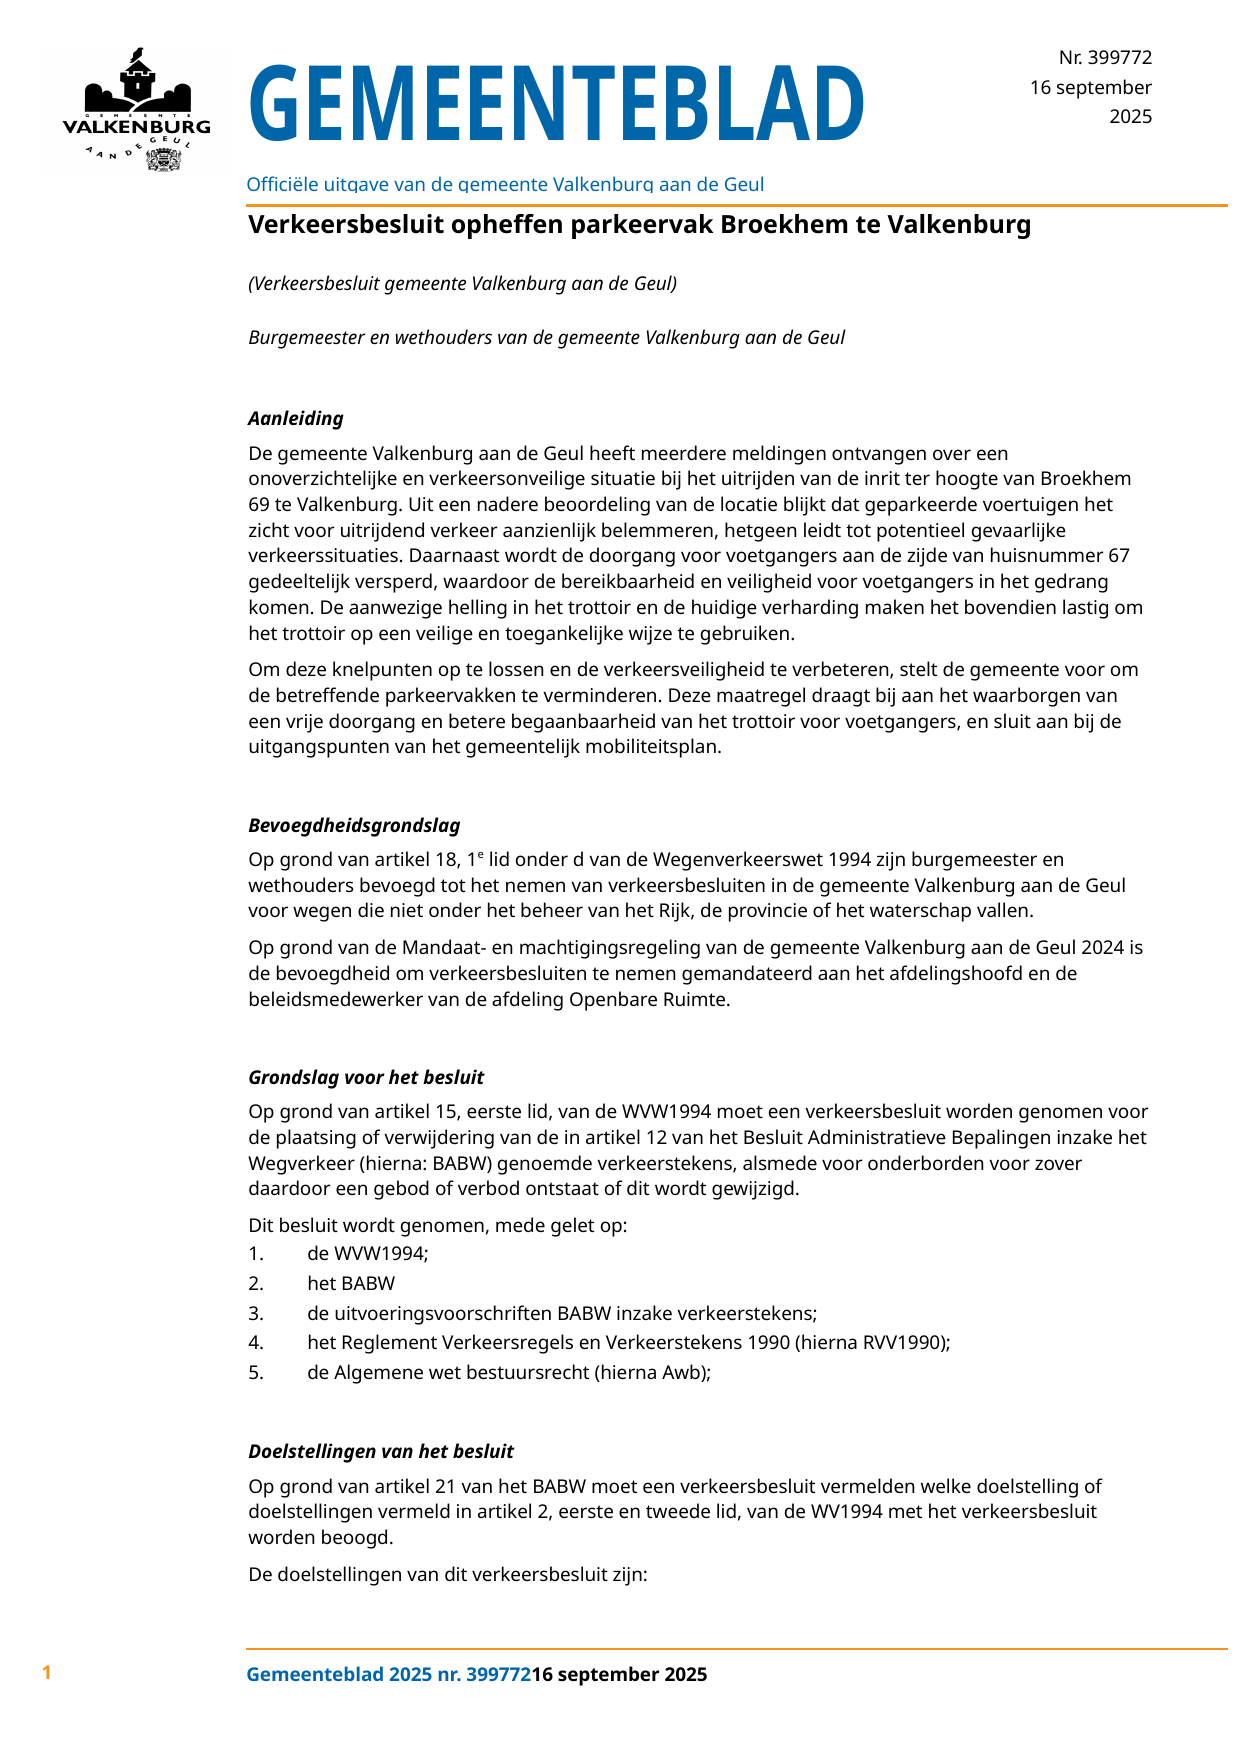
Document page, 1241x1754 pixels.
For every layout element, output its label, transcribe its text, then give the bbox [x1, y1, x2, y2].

list de WVW1994; [248, 1241, 1152, 1266]
text Doelstellingen van het besluit [248, 1439, 1152, 1464]
text De gemeente Valkenburg aan de Geul heeft meerdere meldingen ontvangen over een onoverzichtelijke en verkeersonveilige situatie bij het uitrijden van de inrit ter hoogte van Broekhem 69 te Valkenburg. Uit een nadere beoordeling van de locatie blijkt dat geparkeerde voertuigen het zicht voor uitrijdend verkeer aanzienlijk belemmeren, hetgeen leidt tot potentieel gevaarlijke verkeerssituaties. Daarnaast wordt de doorgang voor voetgangers aan de zijde van huisnummer 67 gedeeltelijk versperd, waardoor de bereikbaarheid en veiligheid voor voetgangers in het gedrang komen. De aanwezige helling in het trottoir en de huidige verharding maken het bovendien lastig om het trottoir op een veilige en toegankelijke wijze te gebruiken. [248, 440, 1152, 646]
text Op grond van de Mandaat- en machtigingsregeling van de gemeente Valkenburg aan de Geul 2024 is de bevoegdheid om verkeersbesluiten te nemen gemandateerd aan het afdelingshoofd en de beleidsmedewerker van de afdeling Openbare Ruimte. [248, 934, 1152, 1012]
text (Verkeersbesluit gemeente Valkenburg aan de Geul) [248, 270, 1152, 296]
text Grondslag voor het besluit [248, 1064, 1152, 1090]
list het Reglement Verkeersregels en Verkeerstekens 1990 (hierna RVV1990); [248, 1329, 1152, 1355]
text Verkeersbesluit opheffen parkeervak Broekhem te Valkenburg [248, 207, 1152, 241]
list de uitvoeringsvoorschriften BABW inzake verkeerstekens; [248, 1300, 1152, 1326]
picture [41, 47, 231, 172]
text Op grond van artikel 15, eerste lid, van de WVW1994 moet een verkeersbesluit worden genomen voor de plaatsing of verwijdering van de in artikel 12 van het Besluit Administratieve Bepalingen inzake het Wegverkeer (hierna: BABW) genoemde verkeerstekens, alsmede voor onderborden voor zover daardoor een gebod of verbod ontstaat of dit wordt gewijzigd. [248, 1098, 1152, 1201]
text Aanleiding [248, 406, 1152, 431]
text Burgemeester en wethouders van de gemeente Valkenburg aan de Geul [248, 324, 1152, 350]
text De doelstellingen van dit verkeersbesluit zijn: [248, 1561, 1152, 1587]
text Op grond van artikel 18, 1e lid onder d van de Wegenverkeerswet 1994 zijn burgemeester en wethouders bevoegd tot het nemen van verkeersbesluiten in de gemeente Valkenburg aan de Geul voor wegen die niet onder het beheer van het Rijk, de provincie of het waterschap vallen. [248, 846, 1152, 923]
text Op grond van artikel 21 van het BABW moet een verkeersbesluit vermelden welke doelstelling of doelstellingen vermeld in artikel 2, eerste en tweede lid, van de WV1994 met het verkeersbesluit worden beoogd. [248, 1473, 1152, 1550]
text Om deze knelpunten op te lossen en de verkeersveiligheid te verbeteren, stelt de gemeente voor om de betreffende parkeervakken te verminderen. Deze maatregel draagt bij aan het waarborgen van een vrije doorgang en betere begaanbaarheid van het trottoir voor voetgangers, en sluit aan bij de uitgangspunten van het gemeentelijk mobiliteitsplan. [248, 656, 1152, 759]
text Dit besluit wordt genomen, mede gelet op: [248, 1212, 1152, 1238]
text Bevoegdheidsgrondslag [248, 812, 1152, 838]
list de Algemene wet bestuursrecht (hierna Awb); [248, 1359, 1152, 1385]
list het BABW [248, 1270, 1152, 1296]
